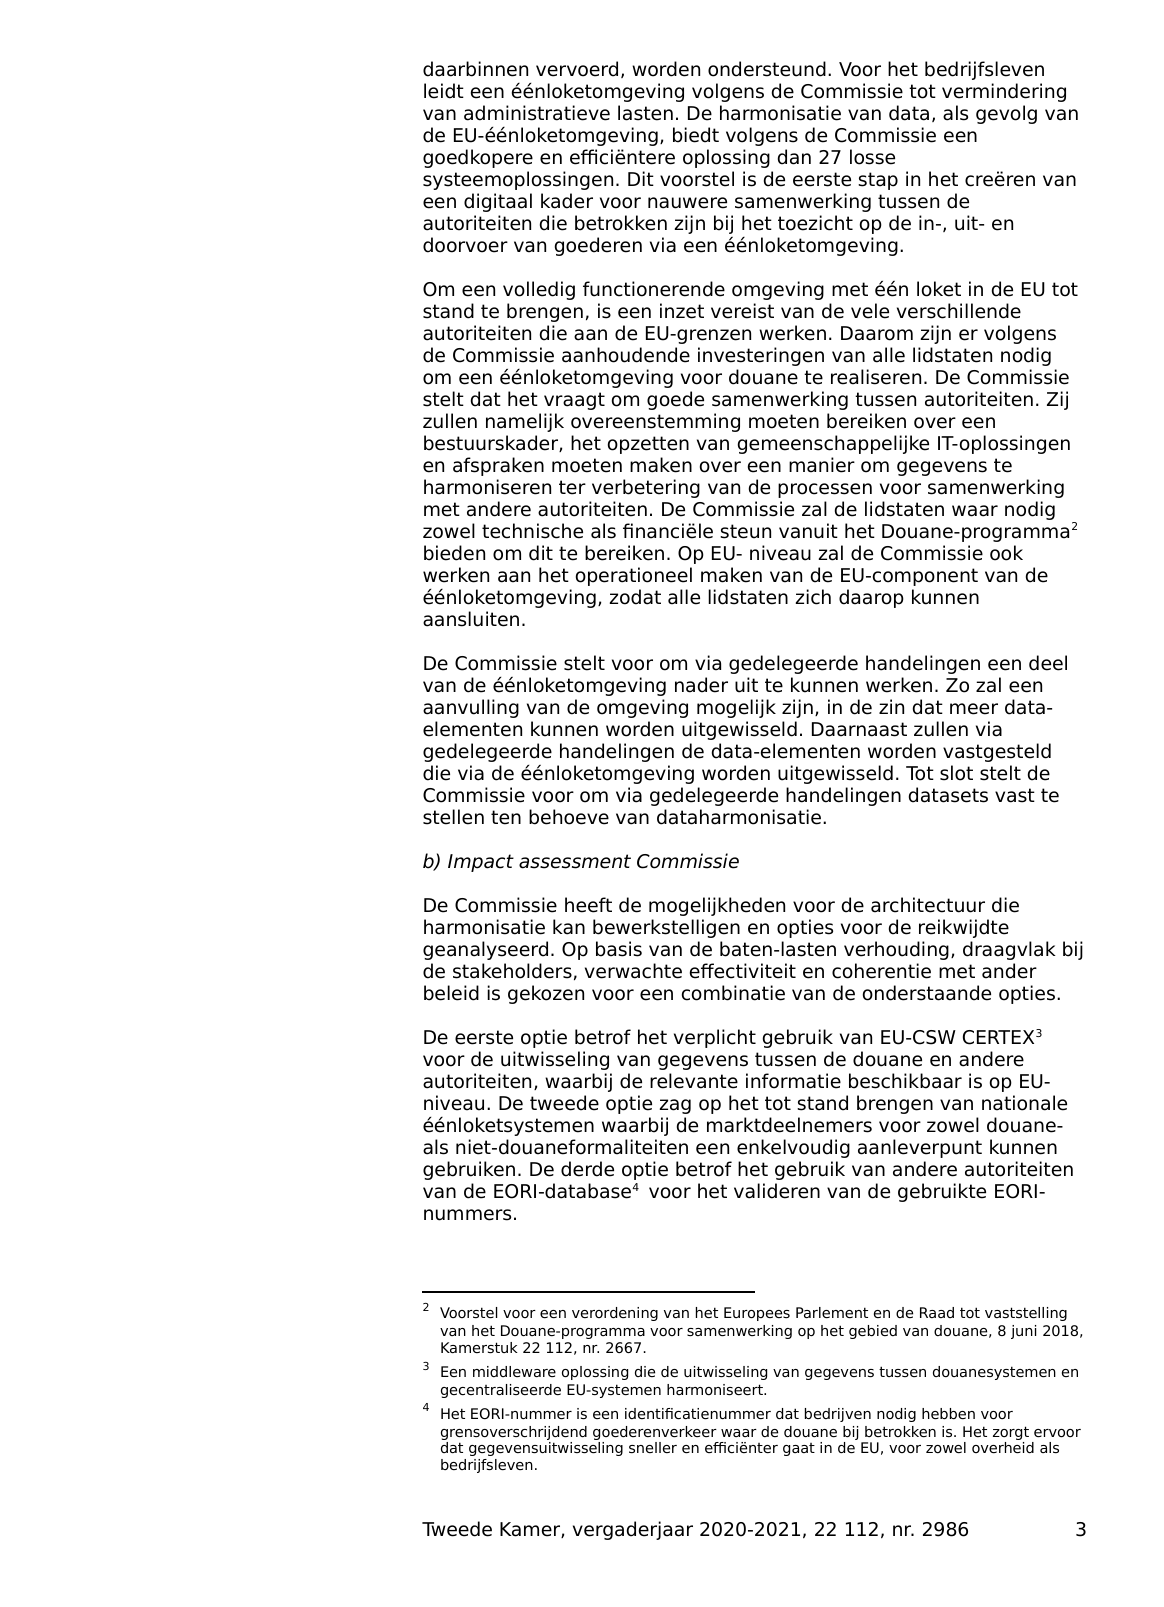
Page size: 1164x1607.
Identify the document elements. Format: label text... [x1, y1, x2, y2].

text Voorstel voor een verordening van het Europees Parlement en de Raad tot vaststelling van het Douane-programma voor samenwerking op het gebied van douane, 8 juni 2018, Kamerstuk 22 112, nr. 2667. [422, 1301, 1087, 1357]
text De Commissie stelt voor om via gedelegeerde handelingen een deel van de éénloketomgeving nader uit te kunnen werken. Zo zal een aanvulling van de omgeving mogelijk zijn, in de zin dat meer data-elementen kunnen worden uitgewisseld. Daarnaast zullen via gedelegeerde handelingen de data-elementen worden vastgesteld die via de éénloketomgeving worden uitgewisseld. Tot slot stelt de Commissie voor om via gedelegeerde handelingen datasets vast te stellen ten behoeve van dataharmonisatie. [422, 653, 1087, 829]
text Het EORI-nummer is een identificatienummer dat bedrijven nodig hebben voor grensoverschrijdend goederenverkeer waar de douane bij betrokken is. Het zorgt ervoor dat gegevensuitwisseling sneller en efficiënter gaat in de EU, voor zowel overheid als bedrijfsleven. [422, 1402, 1087, 1474]
text De eerste optie betrof het verplicht gebruik van EU-CSW CERTEX voor de uitwisseling van gegevens tussen de douane en andere autoriteiten, waarbij de relevante informatie beschikbaar is op EU-niveau. De tweede optie zag op het tot stand brengen van nationale éénloketsystemen waarbij de marktdeelnemers voor zowel douane- als niet-douaneformaliteiten een enkelvoudig aanleverpunt kunnen gebruiken. De derde optie betrof het gebruik van andere autoriteiten van de EORI-database voor het valideren van de gebruikte EORI-nummers. [422, 1027, 1087, 1225]
subtitle b) Impact assessment Commissie [422, 851, 1087, 873]
text daarbinnen vervoerd, worden ondersteund. Voor het bedrijfsleven leidt een éénloketomgeving volgens de Commissie tot vermindering van administratieve lasten. De harmonisatie van data, als gevolg van de EU-éénloketomgeving, biedt volgens de Commissie een goedkopere en efficiëntere oplossing dan 27 losse systeemoplossingen. Dit voorstel is de eerste stap in het creëren van een digitaal kader voor nauwere samenwerking tussen de autoriteiten die betrokken zijn bij het toezicht op de in-, uit- en doorvoer van goederen via een éénloketomgeving. [422, 59, 1087, 257]
text Om een volledig functionerende omgeving met één loket in de EU tot stand te brengen, is een inzet vereist van de vele verschillende autoriteiten die aan de EU-grenzen werken. Daarom zijn er volgens de Commissie aanhoudende investeringen van alle lidstaten nodig om een éénloketomgeving voor douane te realiseren. De Commissie stelt dat het vraagt om goede samenwerking tussen autoriteiten. Zij zullen namelijk overeenstemming moeten bereiken over een bestuurskader, het opzetten van gemeenschappelijke IT-oplossingen en afspraken moeten maken over een manier om gegevens te harmoniseren ter verbetering van de processen voor samenwerking met andere autoriteiten. De Commissie zal de lidstaten waar nodig zowel technische als financiële steun vanuit het Douane-programma bieden om dit te bereiken. Op EU- niveau zal de Commissie ook werken aan het operationeel maken van de EU-component van de éénloketomgeving, zodat alle lidstaten zich daarop kunnen aansluiten. [422, 279, 1087, 631]
text Een middleware oplossing die de uitwisseling van gegevens tussen douanesystemen en gecentraliseerde EU-systemen harmoniseert. [422, 1360, 1087, 1399]
text De Commissie heeft de mogelijkheden voor de architectuur die harmonisatie kan bewerkstelligen en opties voor de reikwijdte geanalyseerd. Op basis van de baten-lasten verhouding, draagvlak bij de stakeholders, verwachte effectiviteit en coherentie met ander beleid is gekozen voor een combinatie van de onderstaande opties. [422, 895, 1087, 1005]
